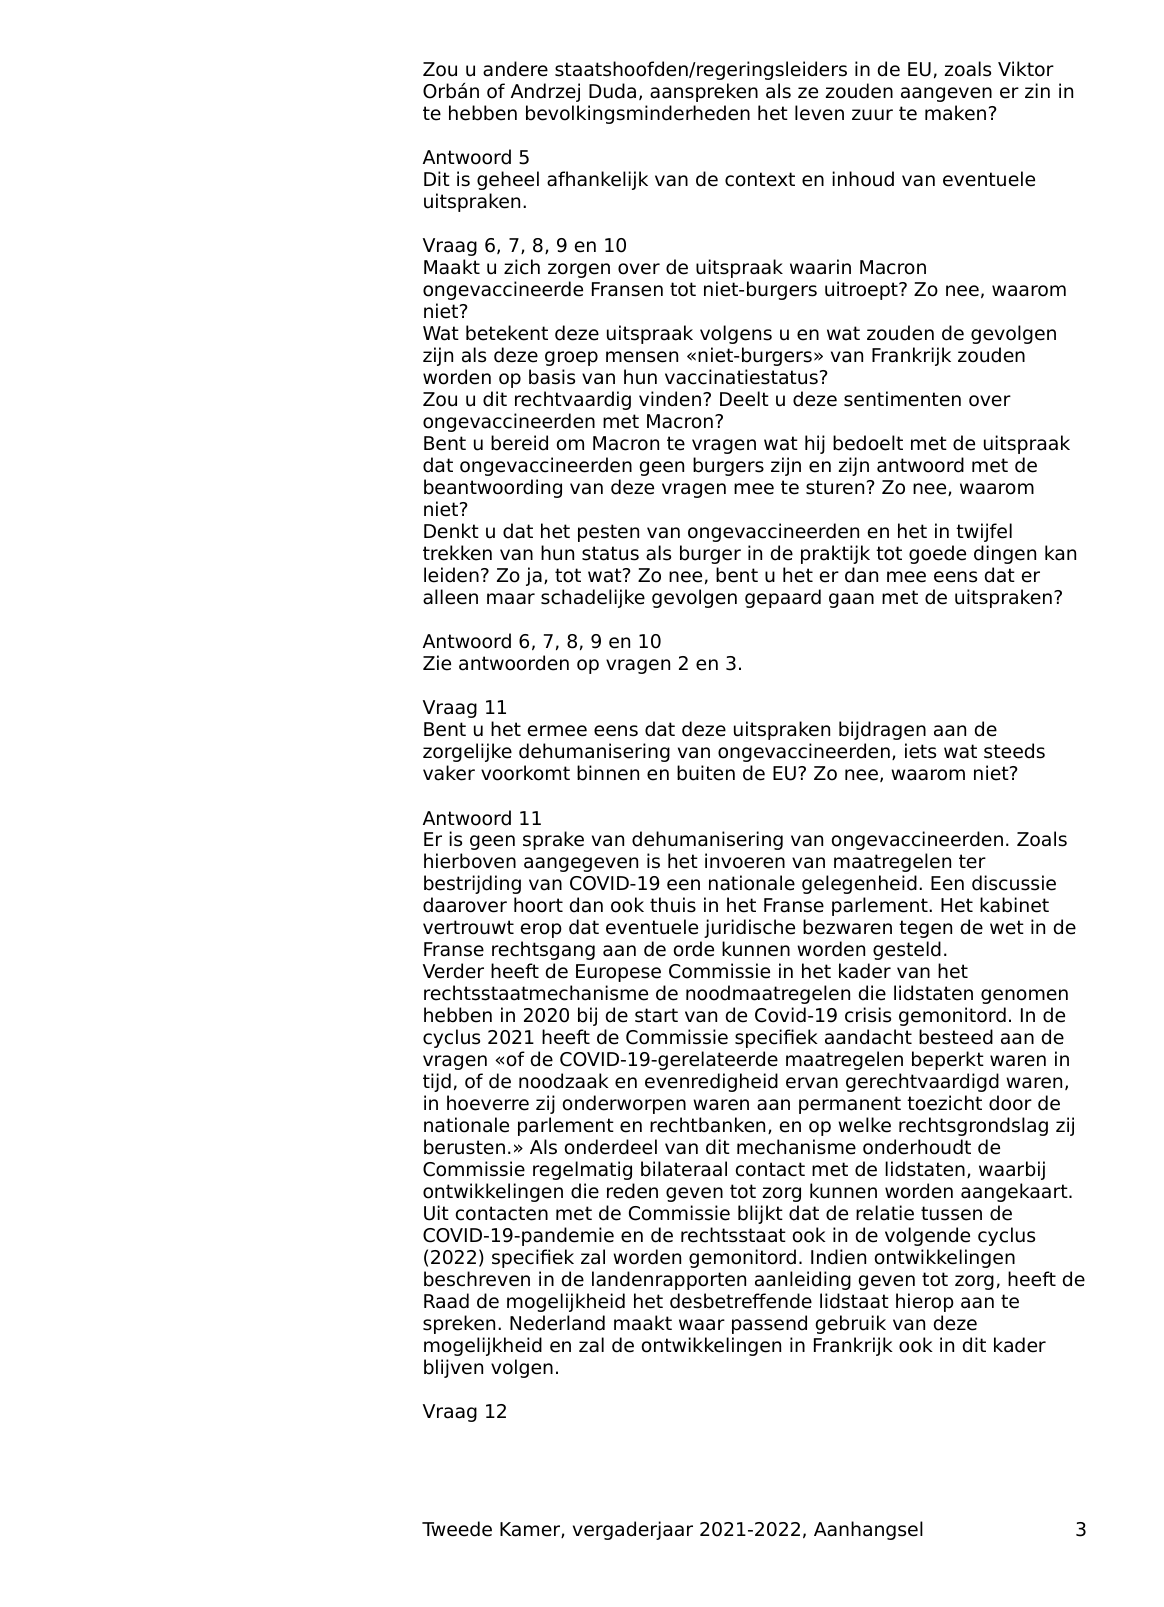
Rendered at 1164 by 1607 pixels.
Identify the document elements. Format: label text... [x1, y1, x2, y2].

text Denkt u dat het pesten van ongevaccineerden en het in twijfel trekken van hun status als burger in de praktijk tot goede dingen kan leiden? Zo ja, tot wat? Zo nee, bent u het er dan mee eens dat er alleen maar schadelijke gevolgen gepaard gaan met de uitspraken? [422, 521, 1087, 609]
text Bent u het ermee eens dat deze uitspraken bijdragen aan de zorgelijke dehumanisering van ongevaccineerden, iets wat steeds vaker voorkomt binnen en buiten de EU? Zo nee, waarom niet? [422, 719, 1087, 785]
text Verder heeft de Europese Commissie in het kader van het rechtsstaatmechanisme de noodmaatregelen die lidstaten genomen hebben in 2020 bij de start van de Covid-19 crisis gemonitord. In de cyclus 2021 heeft de Commissie specifiek aandacht besteed aan de vragen «of de COVID-19-gerelateerde maatregelen beperkt waren in tijd, of de noodzaak en evenredigheid ervan gerechtvaardigd waren, in hoeverre zij onderworpen waren aan permanent toezicht door de nationale parlement en rechtbanken, en op welke rechtsgrondslag zij berusten.» Als onderdeel van dit mechanisme onderhoudt de Commissie regelmatig bilateraal contact met de lidstaten, waarbij ontwikkelingen die reden geven tot zorg kunnen worden aangekaart. Uit contacten met de Commissie blijkt dat de relatie tussen de COVID-19-pandemie en de rechtsstaat ook in de volgende cyclus (2022) specifiek zal worden gemonitord. Indien ontwikkelingen beschreven in de landenrapporten aanleiding geven tot zorg, heeft de Raad de mogelijkheid het desbetreffende lidstaat hierop aan te spreken. Nederland maakt waar passend gebruik van deze mogelijkheid en zal de ontwikkelingen in Frankrijk ook in dit kader blijven volgen. [422, 961, 1087, 1379]
text Wat betekent deze uitspraak volgens u en wat zouden de gevolgen zijn als deze groep mensen «niet-burgers» van Frankrijk zouden worden op basis van hun vaccinatiestatus? [422, 323, 1087, 389]
text Vraag 11 [422, 697, 1087, 719]
text Bent u bereid om Macron te vragen wat hij bedoelt met de uitspraak dat ongevaccineerden geen burgers zijn en zijn antwoord met de beantwoording van deze vragen mee te sturen? Zo nee, waarom niet? [422, 433, 1087, 521]
text Maakt u zich zorgen over de uitspraak waarin Macron ongevaccineerde Fransen tot niet-burgers uitroept? Zo nee, waarom niet? [422, 257, 1087, 323]
text Vraag 6, 7, 8, 9 en 10 [422, 235, 1087, 257]
text Zou u dit rechtvaardig vinden? Deelt u deze sentimenten over ongevaccineerden met Macron? [422, 389, 1087, 433]
text Antwoord 5 [422, 147, 1087, 169]
text Vraag 12 [422, 1401, 1087, 1423]
text Dit is geheel afhankelijk van de context en inhoud van eventuele uitspraken. [422, 169, 1087, 213]
text Antwoord 6, 7, 8, 9 en 10 [422, 631, 1087, 653]
text Zie antwoorden op vragen 2 en 3. [422, 653, 1087, 675]
text Zou u andere staatshoofden/regeringsleiders in de EU, zoals Viktor Orbán of Andrzej Duda, aanspreken als ze zouden aangeven er zin in te hebben bevolkingsminderheden het leven zuur te maken? [422, 59, 1087, 125]
text Er is geen sprake van dehumanisering van ongevaccineerden. Zoals hierboven aangegeven is het invoeren van maatregelen ter bestrijding van COVID-19 een nationale gelegenheid. Een discussie daarover hoort dan ook thuis in het Franse parlement. Het kabinet vertrouwt erop dat eventuele juridische bezwaren tegen de wet in de Franse rechtsgang aan de orde kunnen worden gesteld. [422, 829, 1087, 961]
text Antwoord 11 [422, 807, 1087, 829]
